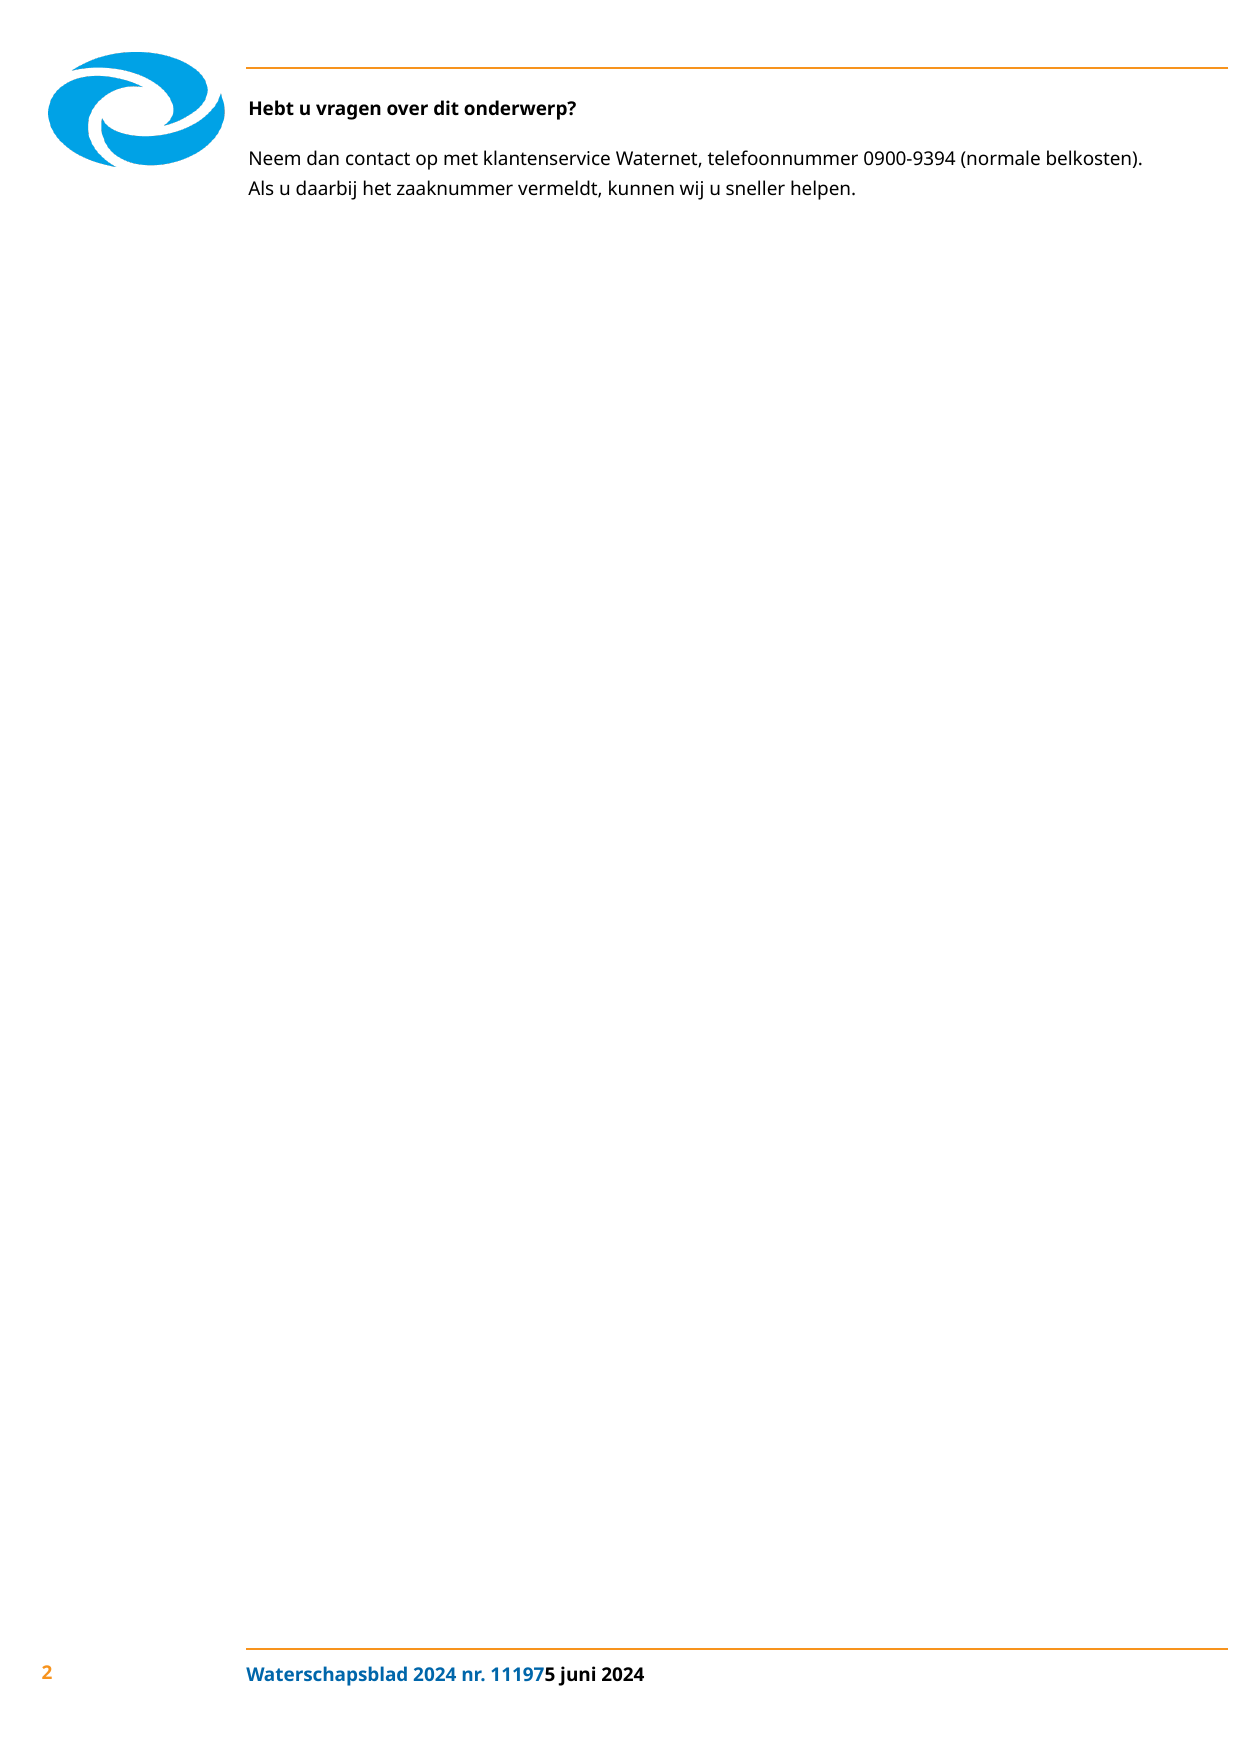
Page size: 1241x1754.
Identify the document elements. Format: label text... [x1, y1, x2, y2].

text Neem dan contact op met klantenservice Waternet, telefoonnummer 0900-9394 (normale belkosten). Als u daarbij het zaaknummer vermeldt, kunnen wij u sneller helpen. [248, 145, 1152, 201]
picture [41, 47, 231, 172]
text Hebt u vragen over dit onderwerp? [248, 95, 1152, 121]
